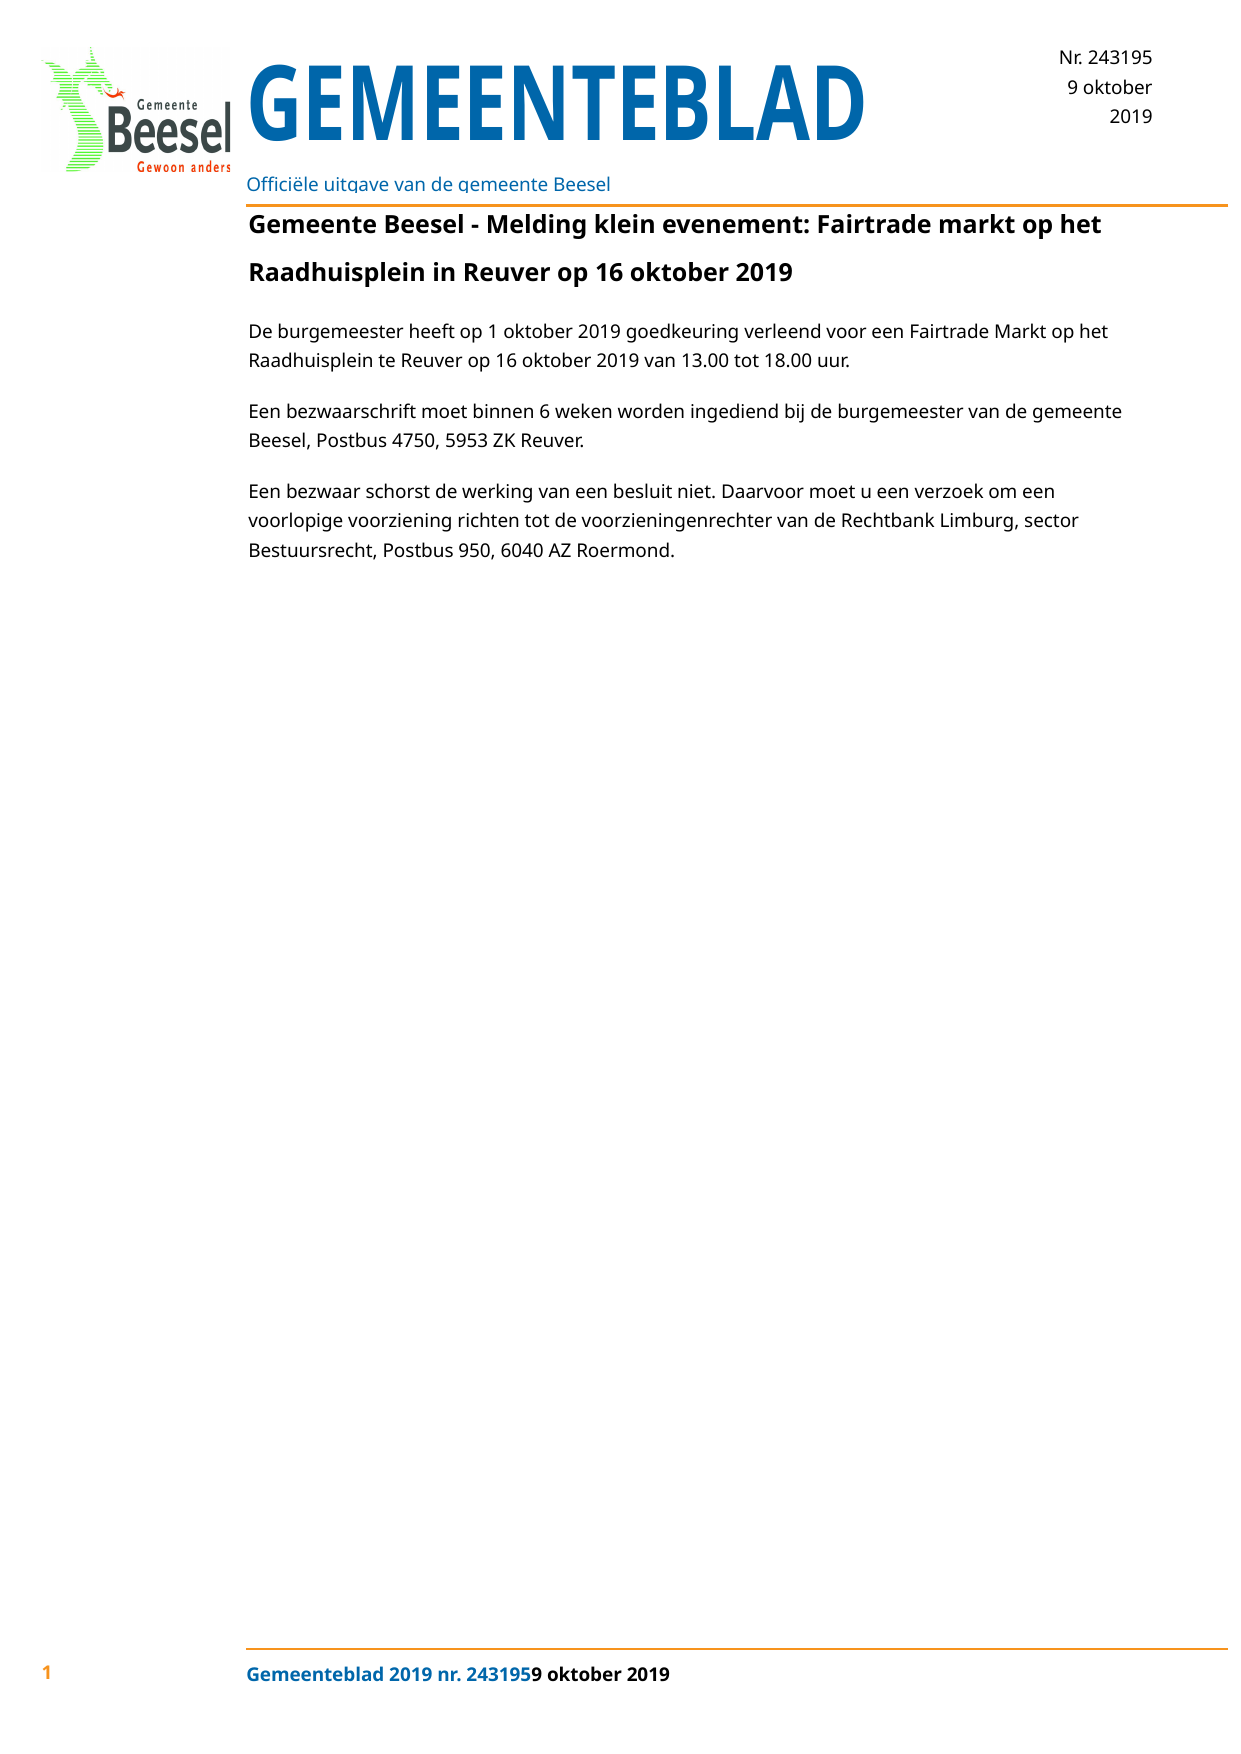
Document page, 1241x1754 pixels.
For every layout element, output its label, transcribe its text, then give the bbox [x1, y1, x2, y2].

text Een bezwaar schorst de werking van een besluit niet. Daarvoor moet u een verzoek om een voorlopige voorziening richten tot de voorzieningenrechter van de Rechtbank Limburg, sector Bestuursrecht, Postbus 950, 6040 AZ Roermond. [248, 478, 1152, 563]
text De burgemeester heeft op 1 oktober 2019 goedkeuring verleend voor een Fairtrade Markt op het Raadhuisplein te Reuver op 16 oktober 2019 van 13.00 tot 18.00 uur. [248, 318, 1152, 373]
picture [41, 47, 231, 172]
text Gemeente Beesel - Melding klein evenement: Fairtrade markt op het Raadhuisplein in Reuver op 16 oktober 2019 [248, 207, 1152, 288]
text Een bezwaarschrift moet binnen 6 weken worden ingediend bij de burgemeester van de gemeente Beesel, Postbus 4750, 5953 ZK Reuver. [248, 398, 1152, 453]
